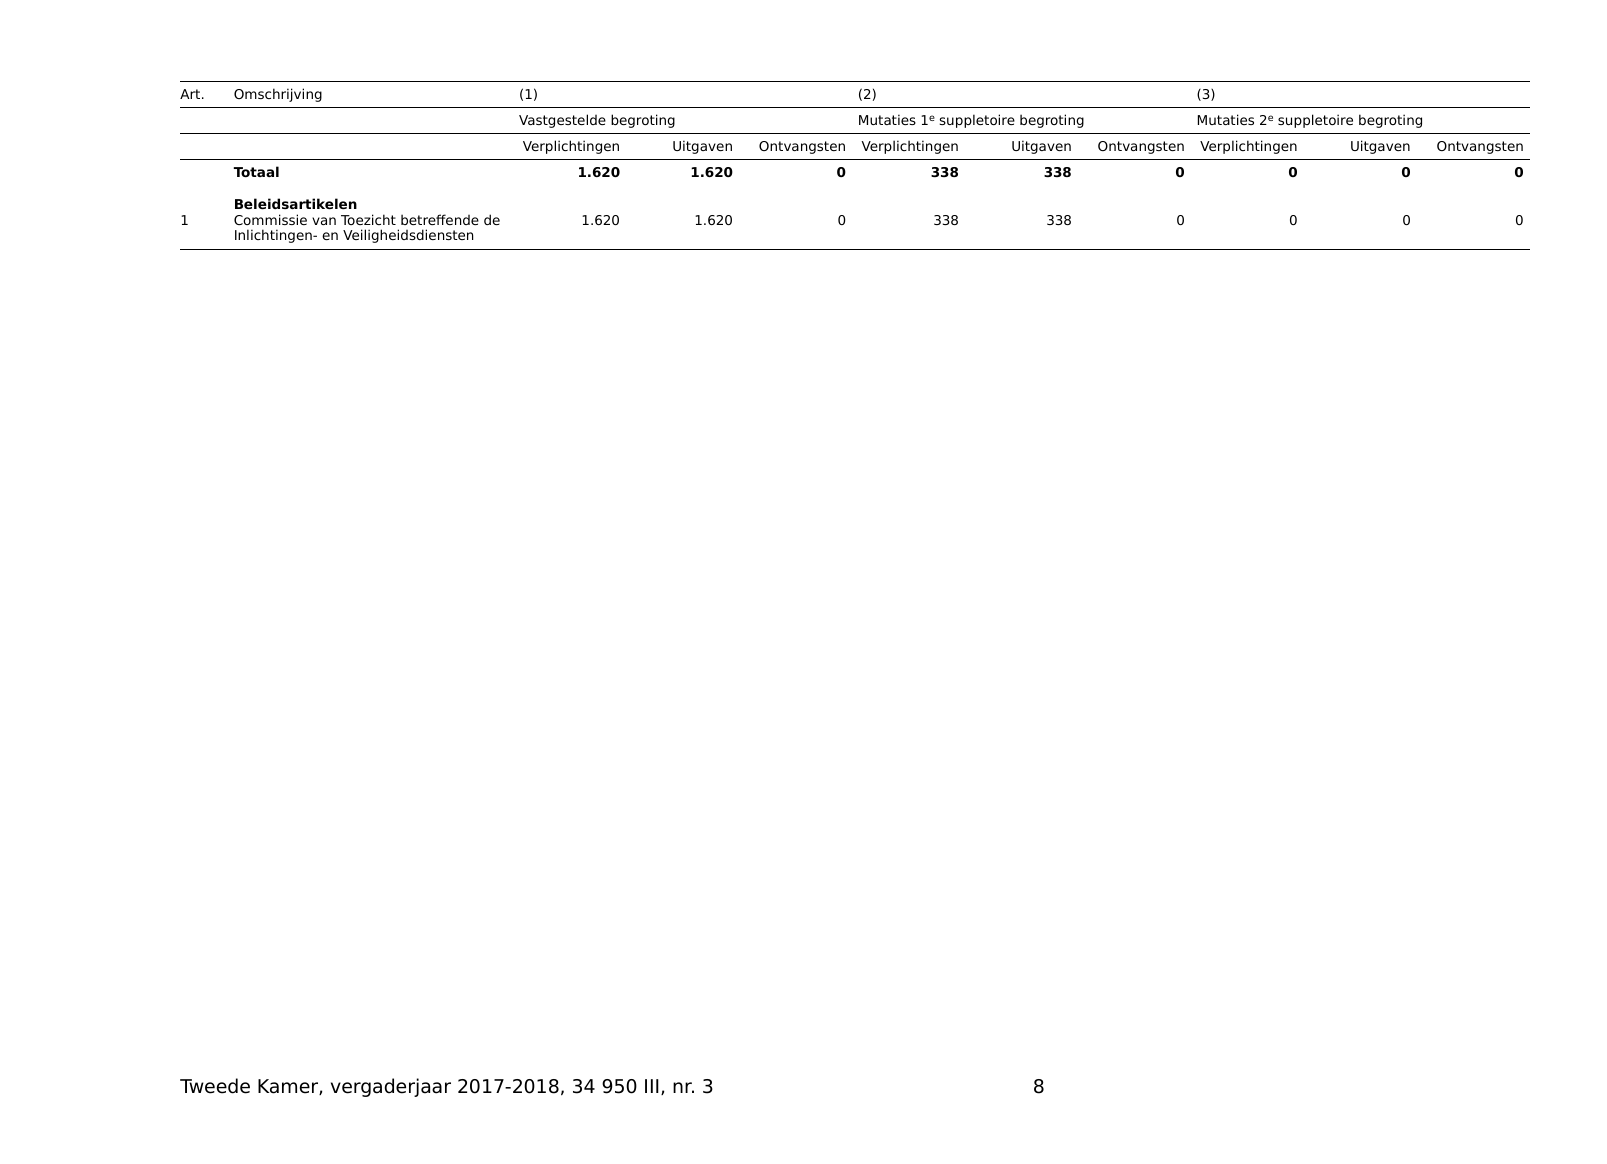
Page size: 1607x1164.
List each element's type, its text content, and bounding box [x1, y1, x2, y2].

table_cell [852, 197, 965, 212]
table_cell 0 [1078, 160, 1191, 181]
table_cell [739, 181, 852, 197]
table_cell 0 [1078, 212, 1191, 248]
table_cell Ontvangsten [739, 134, 852, 159]
table_cell Vastgestelde begroting [513, 108, 852, 133]
table_cell [1191, 197, 1303, 212]
table_cell 0 [1191, 160, 1303, 181]
table_cell [852, 181, 965, 197]
table_cell Ontvangsten [1416, 134, 1529, 159]
table_header (2) [852, 82, 1191, 107]
table_cell 0 [1416, 160, 1529, 181]
table_cell [1191, 181, 1303, 197]
table_cell [513, 197, 626, 212]
table_cell Ontvangsten [1078, 134, 1191, 159]
table_cell [1304, 197, 1416, 212]
table_cell [228, 108, 513, 133]
table_cell 0 [1304, 212, 1416, 248]
table_cell Uitgaven [626, 134, 739, 159]
table_cell Beleidsartikelen [228, 197, 513, 212]
table_cell [180, 197, 228, 212]
table_cell [180, 108, 228, 133]
table_cell Commissie van Toezicht betreffende de Inlichtingen- en Veiligheidsdiensten [228, 212, 513, 248]
table_cell 338 [965, 212, 1078, 248]
table_cell 0 [1416, 212, 1529, 248]
table_cell Verplichtingen [1191, 134, 1303, 159]
table_cell Verplichtingen [852, 134, 965, 159]
table_cell 0 [739, 160, 852, 181]
table_cell Uitgaven [965, 134, 1078, 159]
table_cell [626, 181, 739, 197]
table_cell Verplichtingen [513, 134, 626, 159]
table_header (1) [513, 82, 852, 107]
table_cell [1416, 197, 1529, 212]
table_cell 1.620 [626, 160, 739, 181]
table_cell [1078, 197, 1191, 212]
table_cell [513, 181, 626, 197]
table_cell 0 [1304, 160, 1416, 181]
table_cell 1.620 [513, 212, 626, 248]
table_cell 1 [180, 212, 228, 248]
table_cell Totaal [228, 160, 513, 181]
table_cell [180, 160, 228, 181]
table_cell Mutaties 1e suppletoire begroting [852, 108, 1191, 133]
table_cell [1416, 181, 1529, 197]
table_cell Mutaties 2e suppletoire begroting [1191, 108, 1529, 133]
table_cell [180, 181, 228, 197]
table_cell [965, 181, 1078, 197]
table_cell 1.620 [513, 160, 626, 181]
table_cell [228, 181, 513, 197]
table_header Art. [180, 82, 228, 107]
table_cell Uitgaven [1304, 134, 1416, 159]
table_cell [965, 197, 1078, 212]
table_cell 0 [1191, 212, 1303, 248]
table_cell [739, 197, 852, 212]
table_cell [228, 134, 513, 159]
table_cell 338 [852, 212, 965, 248]
table_cell 338 [965, 160, 1078, 181]
table_cell [1078, 181, 1191, 197]
table_cell [180, 134, 228, 159]
table_cell 338 [852, 160, 965, 181]
table_header Omschrijving [228, 82, 513, 107]
table_cell 1.620 [626, 212, 739, 248]
table_cell [1304, 181, 1416, 197]
table_header (3) [1191, 82, 1529, 107]
table_cell [626, 197, 739, 212]
table_cell 0 [739, 212, 852, 248]
